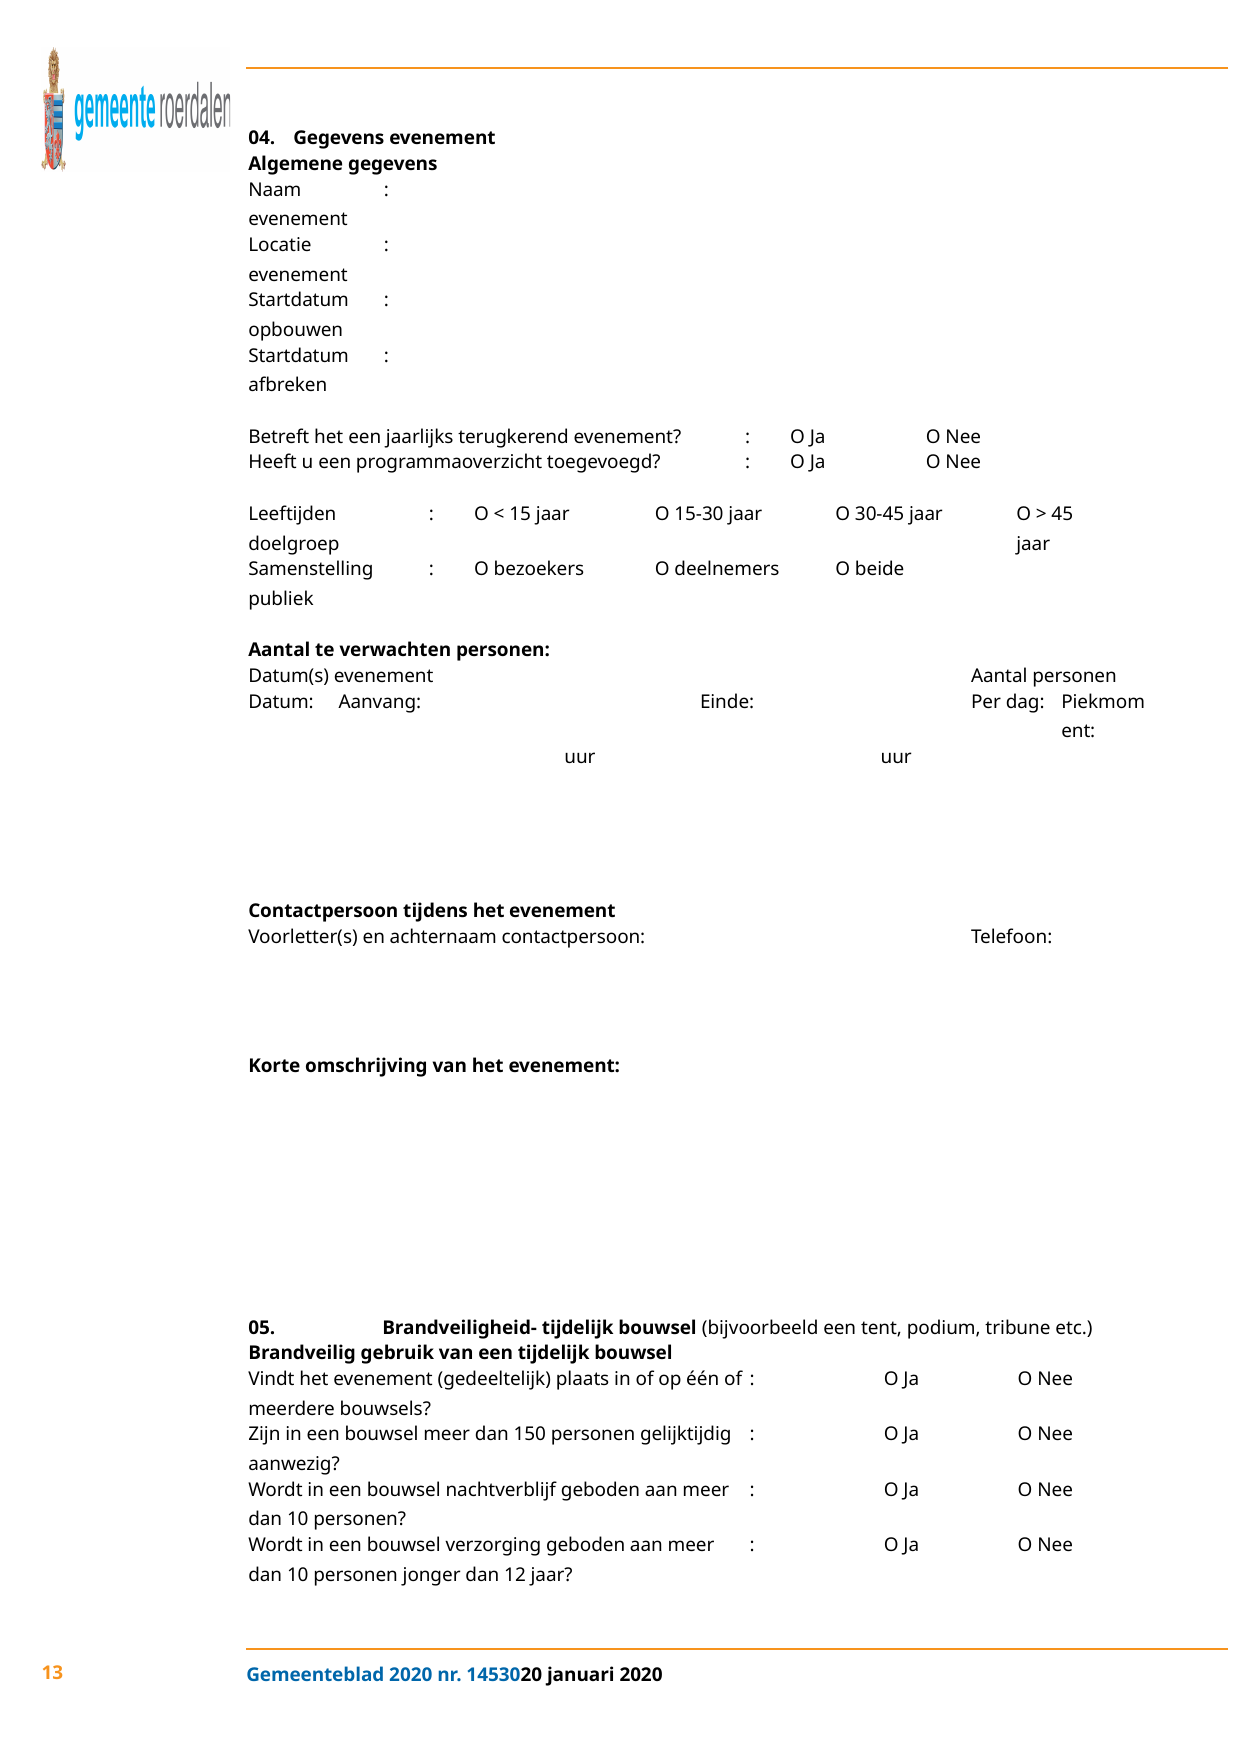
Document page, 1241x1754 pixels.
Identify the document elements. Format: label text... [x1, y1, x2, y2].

table_cell O Nee [1018, 1421, 1152, 1476]
table_cell [880, 846, 971, 872]
table_cell [1061, 820, 1152, 846]
table_cell Wordt in een bouwsel nachtverblijf geboden aan meer dan 10 personen? [248, 1476, 749, 1531]
table_cell [1061, 795, 1152, 820]
table_cell Voorletter(s) en achternaam contactpersoon: [248, 923, 971, 949]
table_cell Brandveilig gebruik van een tijdelijk bouwsel [248, 1340, 1152, 1365]
table_cell [971, 820, 1061, 846]
table_cell [971, 1001, 1152, 1026]
table_header Gegevens evenement [293, 125, 1106, 150]
table_cell [248, 474, 1106, 500]
table_cell [1061, 769, 1152, 795]
table_cell O Ja [884, 1421, 1017, 1476]
table_cell Samenstelling publiek [248, 555, 429, 611]
table_cell O Nee [1018, 1476, 1152, 1531]
table_cell uur [880, 743, 971, 769]
table_cell [248, 611, 1106, 636]
table_cell [338, 795, 564, 820]
table_cell Heeft u een programmaoverzicht toegevoegd? [248, 449, 745, 474]
table_cell Aantal personen [971, 662, 1152, 688]
table_cell [338, 769, 564, 795]
table_cell Startdatum opbouwen [248, 287, 383, 342]
table_cell Datum(s) evenement [248, 662, 971, 688]
table_cell Zijn in een bouwsel meer dan 150 personen gelijktijdig aanwezig? [248, 1421, 749, 1476]
table_cell [971, 769, 1061, 795]
table_cell Naam evenement [248, 176, 383, 231]
table_cell Korte omschrijving van het evenement: [248, 1052, 1152, 1078]
table_cell Betreft het een jaarlijks terugkerend evenement? [248, 423, 745, 449]
table_cell Startdatum afbreken [248, 342, 383, 397]
picture [41, 47, 231, 172]
table_cell : [749, 1531, 883, 1587]
table_cell : [384, 231, 519, 287]
table_cell Locatie evenement [248, 231, 383, 287]
table_cell O Nee [1018, 1365, 1152, 1421]
table_cell [248, 1026, 1152, 1052]
table_cell [248, 846, 338, 872]
table_cell Wordt in een bouwsel verzorging geboden aan meer dan 10 personen jonger dan 12 jaar? [248, 1531, 749, 1587]
table_cell [564, 795, 609, 820]
table_cell [971, 795, 1061, 820]
table_cell [248, 743, 338, 769]
table_cell [971, 743, 1061, 769]
table_cell O Ja [884, 1365, 1017, 1421]
table_cell O bezoekers [474, 555, 654, 611]
table_cell [880, 769, 971, 795]
table_cell [700, 743, 880, 769]
table_cell O Ja [884, 1531, 1017, 1587]
table_cell [609, 820, 700, 846]
table_cell [519, 231, 1106, 287]
table_cell [248, 769, 338, 795]
table_cell [609, 743, 700, 769]
table_cell : [429, 555, 474, 611]
table_cell O < 15 jaar [474, 500, 654, 555]
table_cell [1061, 846, 1152, 872]
table_cell [519, 342, 1106, 397]
table_cell [564, 820, 609, 846]
table_header 04. [248, 125, 293, 150]
table_cell : [745, 423, 790, 449]
table_cell Piekmoment: [1061, 688, 1152, 743]
table_cell [700, 795, 880, 820]
table_cell [519, 176, 1106, 231]
table_cell [971, 975, 1152, 1001]
table_cell Contactpersoon tijdens het evenement [248, 898, 1152, 923]
table_header 05. [248, 1314, 382, 1339]
table_cell [248, 397, 1106, 423]
table_cell [248, 795, 338, 820]
table_cell O 15-30 jaar [655, 500, 835, 555]
table_cell [609, 795, 700, 820]
table_cell O Nee [926, 449, 1106, 474]
table_cell [700, 820, 880, 846]
table_cell [564, 769, 609, 795]
table_cell : [745, 449, 790, 474]
table_cell O Nee [1018, 1531, 1152, 1587]
table_cell [248, 1078, 1152, 1281]
table_cell O Ja [790, 423, 926, 449]
table_cell [609, 769, 700, 795]
table_cell [609, 688, 700, 743]
table_cell [971, 949, 1152, 975]
table_cell O Ja [884, 1476, 1017, 1531]
table_cell O Nee [926, 423, 1106, 449]
table_cell Vindt het evenement (gedeeltelijk) plaats in of op één of meerdere bouwsels? [248, 1365, 749, 1421]
table_cell : [749, 1421, 883, 1476]
table_cell Per dag: [971, 688, 1061, 743]
table_cell [338, 846, 564, 872]
table_cell [248, 820, 338, 846]
table_cell [880, 820, 971, 846]
table_cell [248, 975, 971, 1001]
table_cell : [384, 342, 519, 397]
table_cell Aanvang: [338, 688, 609, 743]
table_cell O deelnemers [655, 555, 835, 611]
table_cell Leeftijden doelgroep [248, 500, 429, 555]
table_cell [248, 872, 1152, 898]
table_cell O 30-45 jaar [835, 500, 1016, 555]
table_cell Einde: [700, 688, 971, 743]
table_cell : [429, 500, 474, 555]
table_cell : [384, 287, 519, 342]
table_cell O Ja [790, 449, 926, 474]
table_cell : [749, 1476, 883, 1531]
table_cell [338, 820, 564, 846]
table_cell : [384, 176, 519, 231]
table_cell uur [564, 743, 609, 769]
table_cell [519, 287, 1106, 342]
table_cell O > 45 jaar [1016, 500, 1106, 555]
table_cell [609, 846, 700, 872]
table_cell Telefoon: [971, 923, 1152, 949]
table_cell [564, 846, 609, 872]
table_cell Aantal te verwachten personen: [248, 636, 1106, 662]
table_cell [248, 1001, 971, 1026]
table_header Brandveiligheid- tijdelijk bouwsel (bijvoorbeeld een tent, podium, tribune etc.) [382, 1314, 1152, 1339]
table_cell O beide [835, 555, 1106, 611]
table_cell [1061, 743, 1152, 769]
table_cell Datum: [248, 688, 338, 743]
table_cell [700, 769, 880, 795]
table_cell [971, 846, 1061, 872]
table_cell [880, 795, 971, 820]
table_cell Algemene gegevens [248, 150, 1106, 176]
table_cell : [749, 1365, 883, 1421]
table_cell [248, 949, 971, 975]
table_cell [700, 846, 880, 872]
table_cell [338, 743, 564, 769]
